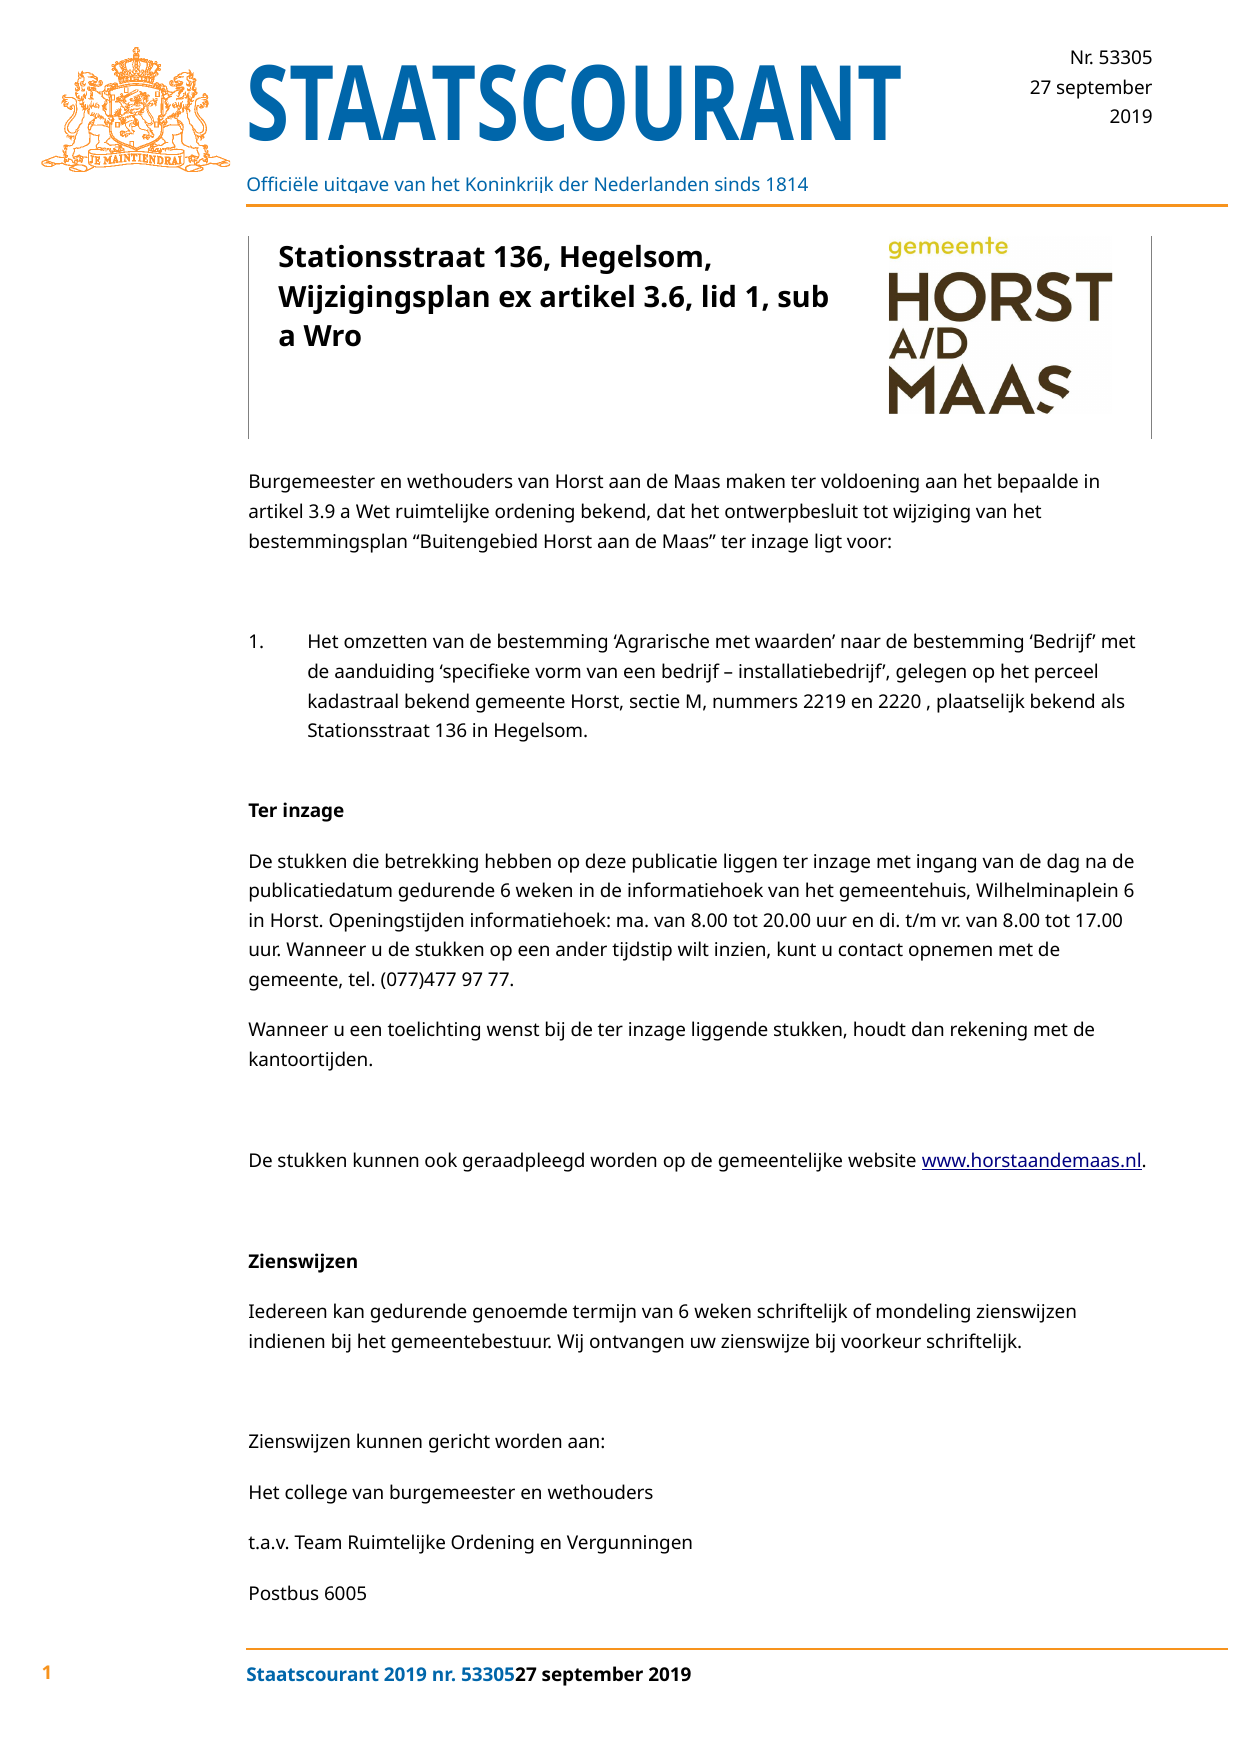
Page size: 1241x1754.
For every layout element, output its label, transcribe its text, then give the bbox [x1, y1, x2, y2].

list Het omzetten van de bestemming ‘Agrarische met waarden’ naar de bestemming ‘Bedrijf’ met de aanduiding ‘specifieke vorm van een bedrijf – installatiebedrijf’, gelegen op het perceel kadastraal bekend gemeente Horst, sectie M, nummers 2219 en 2220 , plaatselijk bekend als Stationsstraat 136 in Hegelsom. [248, 629, 1152, 743]
text Zienswijzen kunnen gericht worden aan: [248, 1429, 1152, 1454]
table_header [1113, 236, 1151, 413]
text Burgemeester en wethouders van Horst aan de Maas maken ter voldoening aan het bepaalde in artikel 3.9 a Wet ruimtelijke ordening bekend, dat het ontwerpbesluit tot wijziging van het bestemmingsplan “Buitengebied Horst aan de Maas” ter inzage ligt voor: [248, 469, 1152, 553]
text Iedereen kan gedurende genoemde termijn van 6 weken schriftelijk of mondeling zienswijzen indienen bij het gemeentebestuur. Wij ontvangen uw zienswijze bij voorkeur schriftelijk. [248, 1298, 1152, 1353]
text De stukken kunnen ook geraadpleegd worden op de gemeentelijke website www.horstaandemaas.nl. [248, 1147, 1152, 1173]
text Postbus 6005 [248, 1580, 1152, 1606]
table_header [850, 414, 1151, 439]
table_header Stationsstraat 136, Hegelsom, Wijzigingsplan ex artikel 3.6, lid 1, sub a Wro [249, 236, 850, 439]
picture [888, 236, 1113, 414]
text De stukken die betrekking hebben op deze publicatie liggen ter inzage met ingang van de dag na de publicatiedatum gedurende 6 weken in de informatiehoek van het gemeentehuis, Wilhelminaplein 6 in Horst. Openingstijden informatiehoek: ma. van 8.00 tot 20.00 uur en di. t/m vr. van 8.00 tot 17.00 uur. Wanneer u de stukken op een ander tijdstip wilt inzien, kunt u contact opnemen met de gemeente, tel. (077)477 97 77. [248, 848, 1152, 992]
text Wanneer u een toelichting wenst bij de ter inzage liggende stukken, houdt dan rekening met de kantoortijden. [248, 1017, 1152, 1072]
picture [41, 47, 231, 172]
text t.a.v. Team Ruimtelijke Ordening en Vergunningen [248, 1529, 1152, 1555]
text Het college van burgemeester en wethouders [248, 1479, 1152, 1505]
text Zienswijzen [248, 1248, 1152, 1273]
table_header [850, 236, 888, 413]
text Ter inzage [248, 797, 1152, 823]
